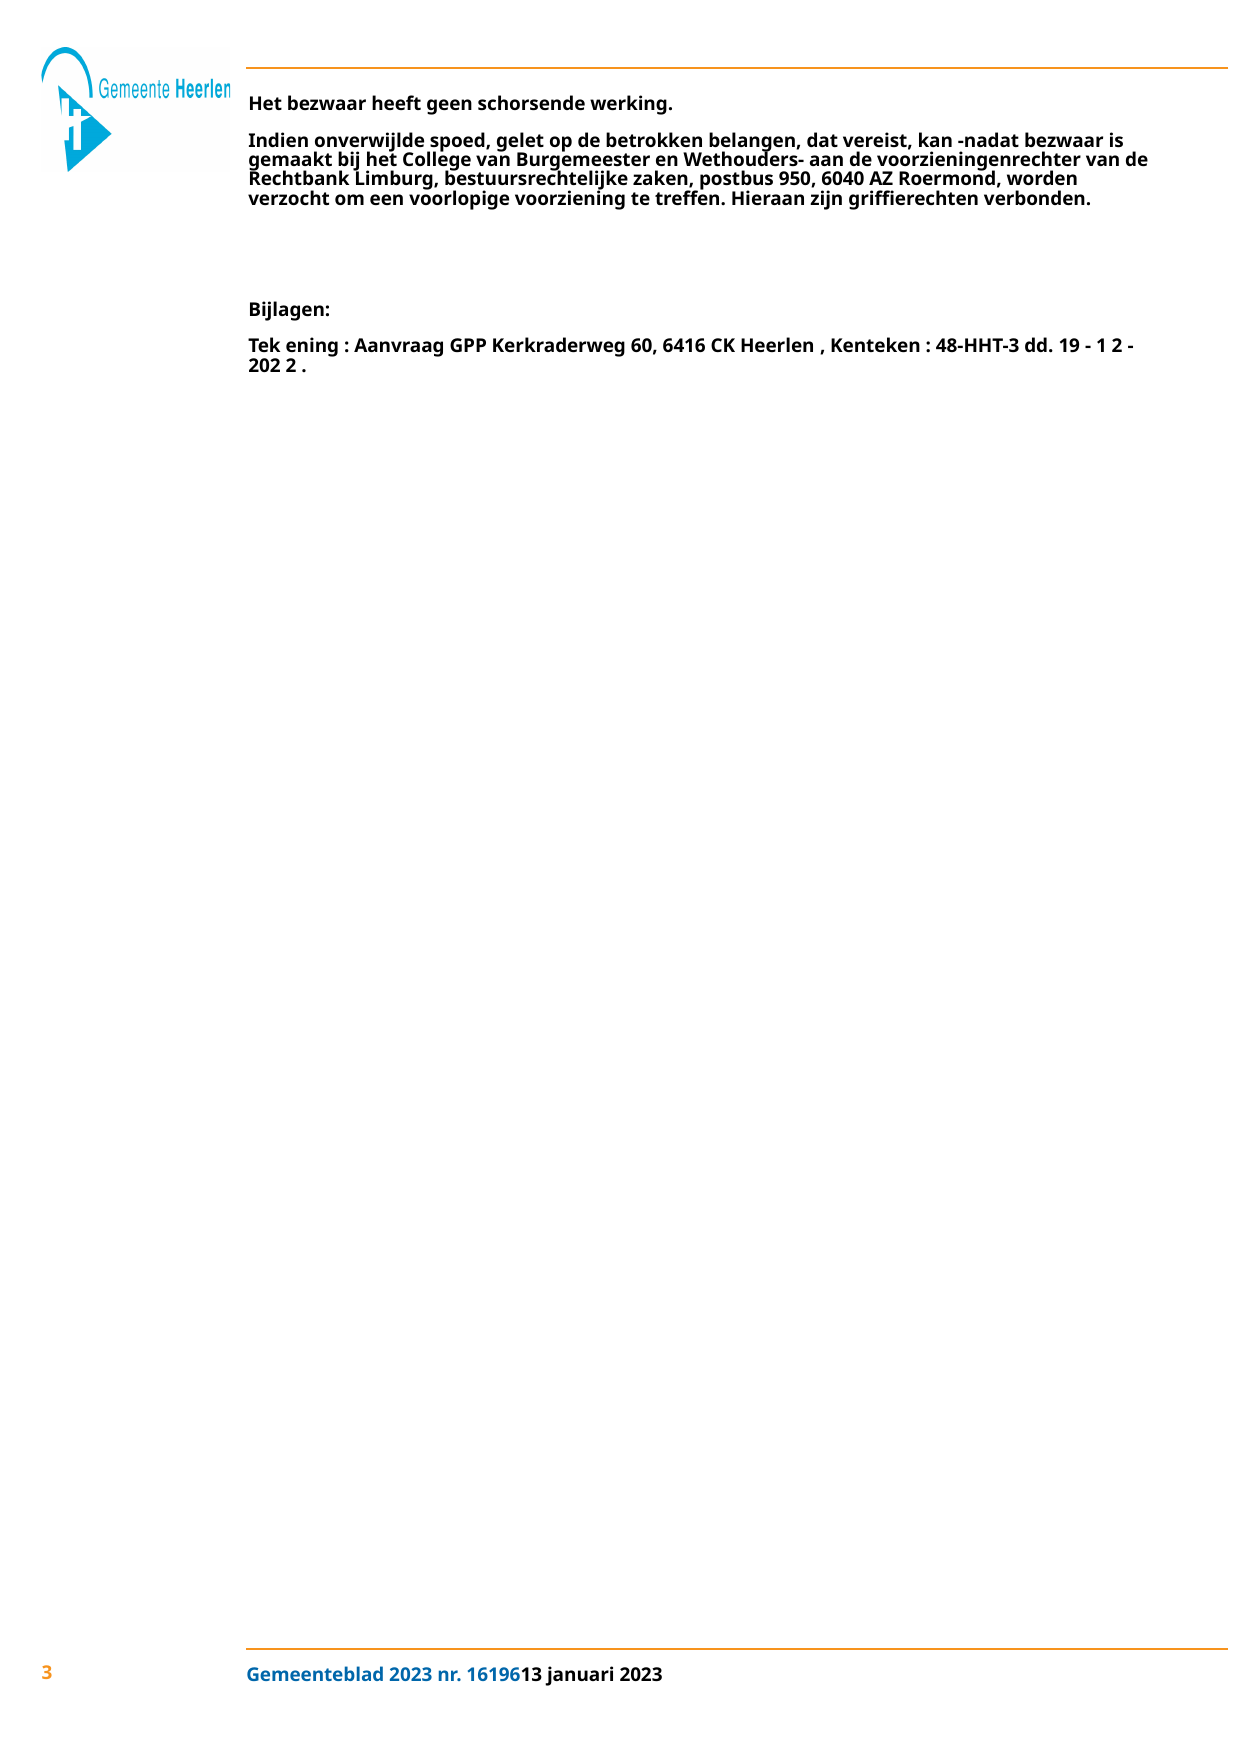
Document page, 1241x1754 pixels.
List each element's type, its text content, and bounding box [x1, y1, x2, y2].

text Tek ening : Aanvraag GPP Kerkraderweg 60, 6416 CK Heerlen , Kenteken : 48-HHT-3 dd. 19 - 1 2 -202 2 . [248, 337, 1152, 376]
text Het bezwaar heeft geen schorsende werking. [248, 95, 1152, 114]
picture [41, 47, 231, 172]
text Indien onverwijlde spoed, gelet op de betrokken belangen, dat vereist, kan -nadat bezwaar is gemaakt bij het College van Burgemeester en Wethouders- aan de voorzieningenrechter van de Rechtbank Limburg, bestuursrechtelijke zaken, postbus 950, 6040 AZ Roermond, worden verzocht om een voorlopige voorziening te treffen. Hieraan zijn griffierechten verbonden. [248, 132, 1152, 209]
picture [41, 47, 59, 70]
text Bijlagen: [248, 301, 1152, 320]
